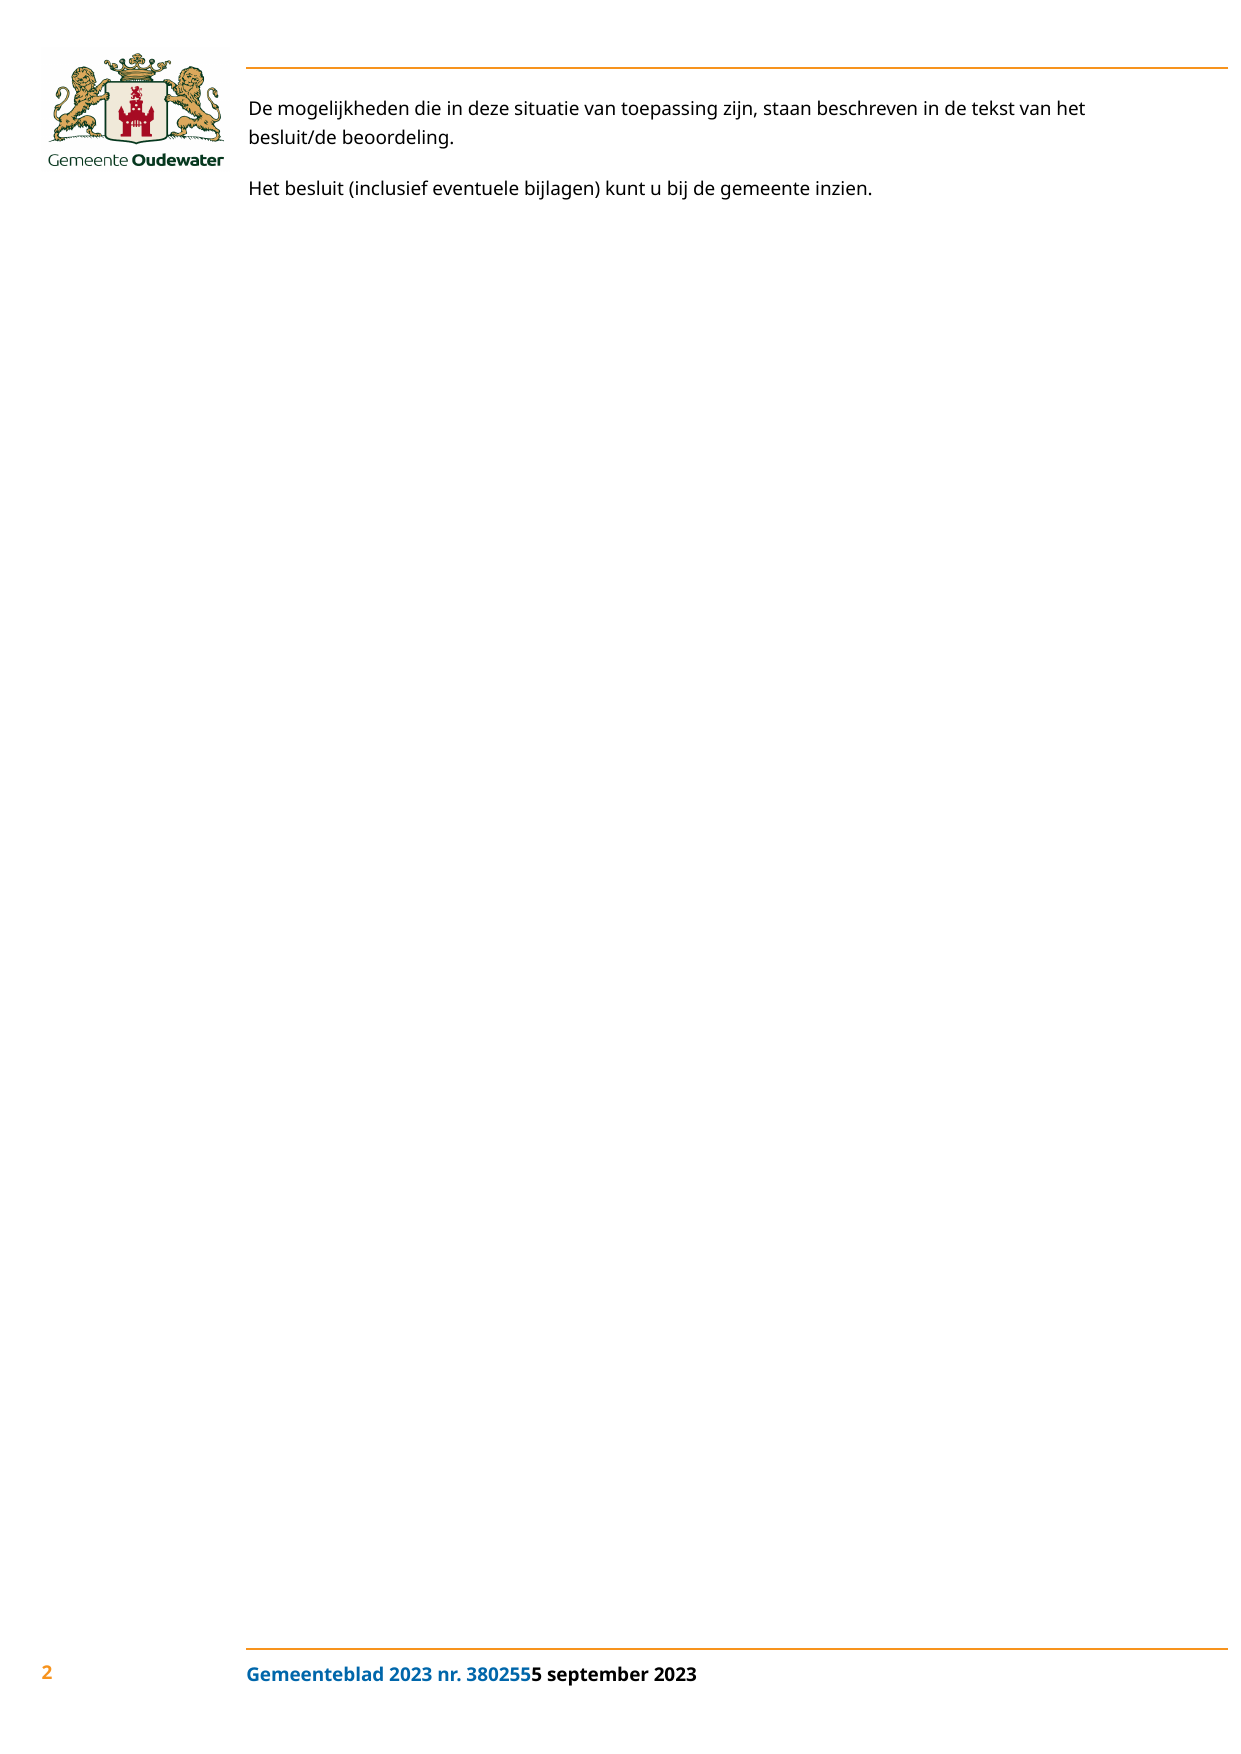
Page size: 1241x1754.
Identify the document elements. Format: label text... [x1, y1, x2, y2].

text Het besluit (inclusief eventuele bijlagen) kunt u bij de gemeente inzien. [248, 175, 1152, 201]
picture [41, 47, 231, 172]
text De mogelijkheden die in deze situatie van toepassing zijn, staan beschreven in de tekst van het besluit/de beoordeling. [248, 95, 1152, 150]
